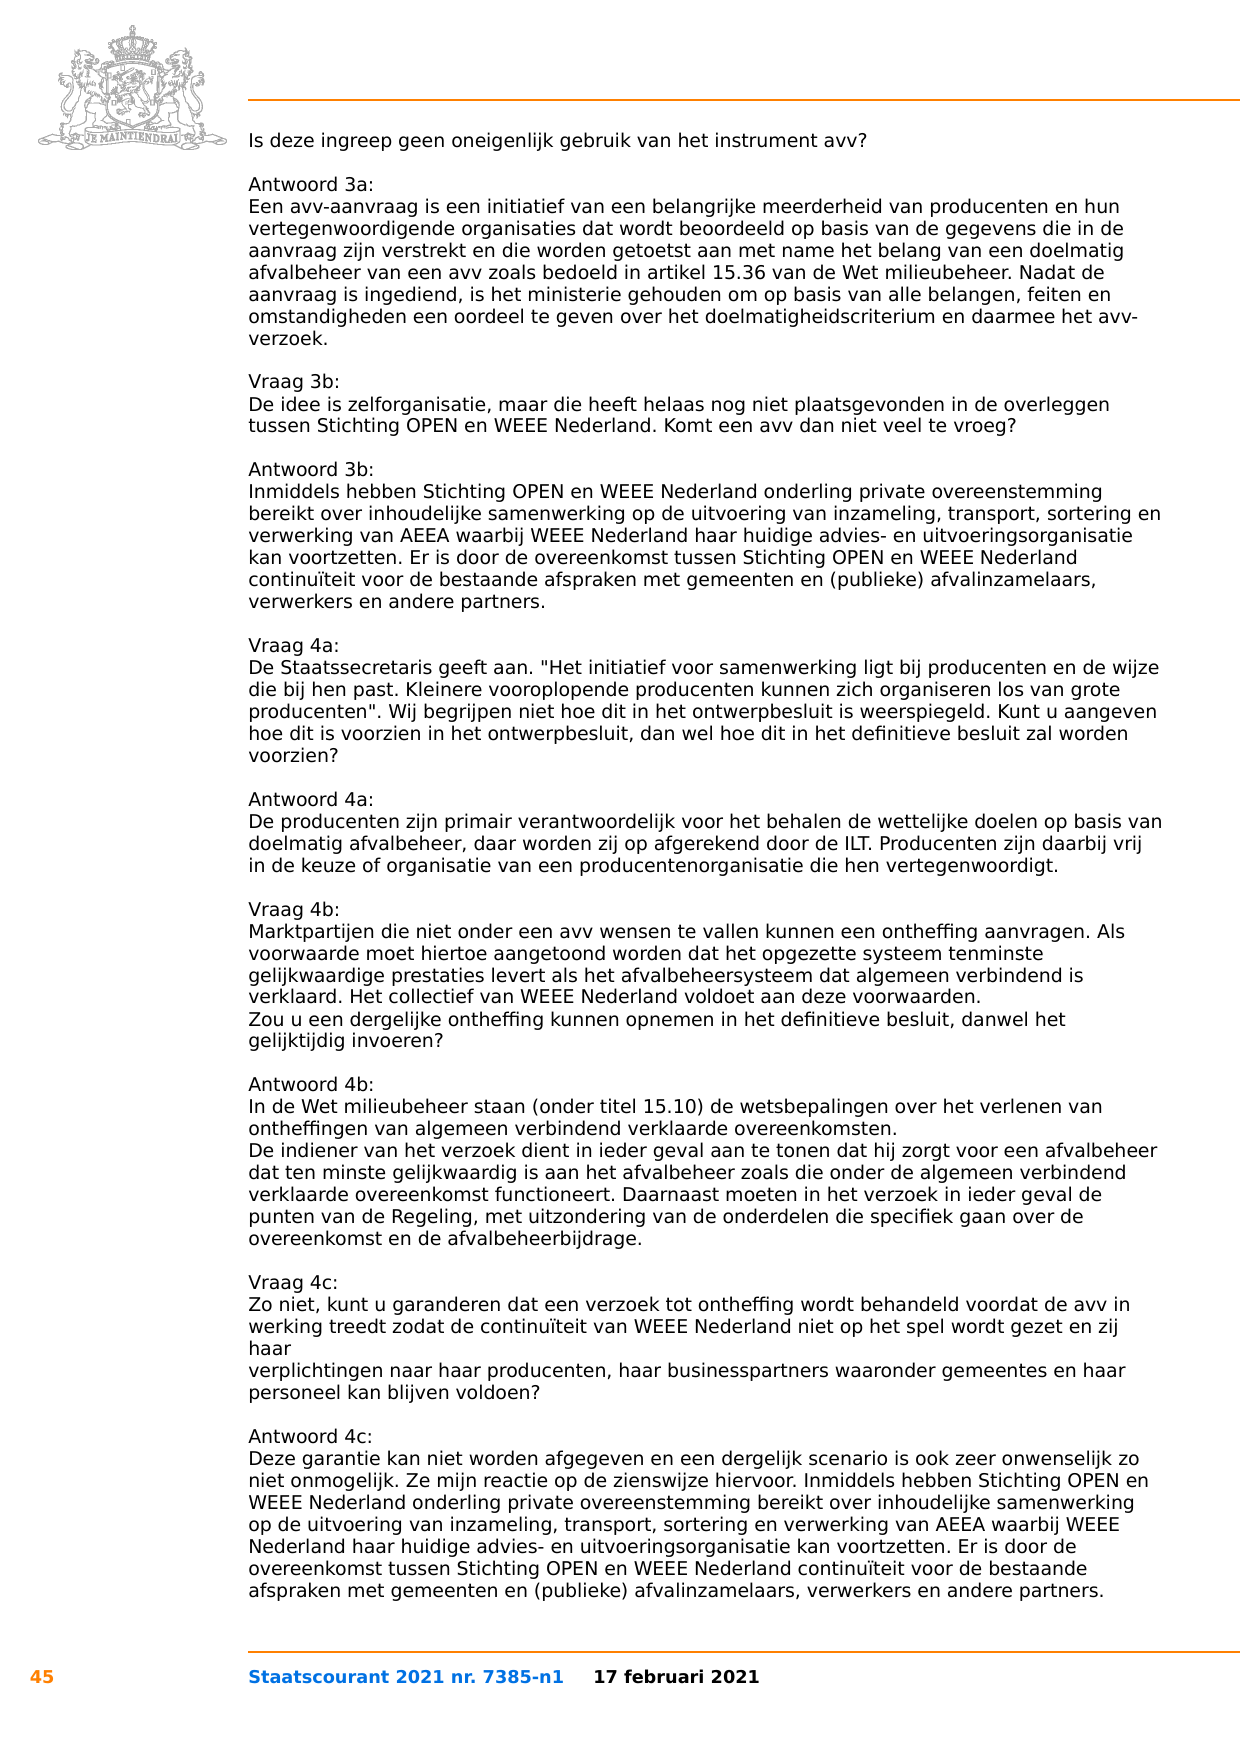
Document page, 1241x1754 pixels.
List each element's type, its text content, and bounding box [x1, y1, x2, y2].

text De indiener van het verzoek dient in ieder geval aan te tonen dat hij zorgt voor een afvalbeheer dat ten minste gelijkwaardig is aan het afvalbeheer zoals die onder de algemeen verbindend verklaarde overeenkomst functioneert. Daarnaast moeten in het verzoek in ieder geval de punten van de Regeling, met uitzondering van de onderdelen die specifiek gaan over de overeenkomst en de afvalbeheerbijdrage. [248, 1140, 1163, 1250]
text De producenten zijn primair verantwoordelijk voor het behalen de wettelijke doelen op basis van doelmatig afvalbeheer, daar worden zij op afgerekend door de ILT. Producenten zijn daarbij vrij in de keuze of organisatie van een producentenorganisatie die hen vertegenwoordigt. [248, 811, 1163, 877]
text verplichtingen naar haar producenten, haar businesspartners waaronder gemeentes en haar personeel kan blijven voldoen? [248, 1360, 1163, 1404]
text In de Wet milieubeheer staan (onder titel 15.10) de wetsbepalingen over het verlenen van ontheffingen van algemeen verbindend verklaarde overeenkomsten. [248, 1096, 1163, 1140]
text De idee is zelforganisatie, maar die heeft helaas nog niet plaatsgevonden in de overleggen tussen Stichting OPEN en WEEE Nederland. Komt een avv dan niet veel te vroeg? [248, 393, 1163, 437]
text Vraag 3b: [248, 371, 1163, 393]
text Zo niet, kunt u garanderen dat een verzoek tot ontheffing wordt behandeld voordat de avv in [248, 1294, 1163, 1316]
text Deze garantie kan niet worden afgegeven en een dergelijk scenario is ook zeer onwenselijk zo niet onmogelijk. Ze mijn reactie op de zienswijze hiervoor. Inmiddels hebben Stichting OPEN en WEEE Nederland onderling private overeenstemming bereikt over inhoudelijke samenwerking op de uitvoering van inzameling, transport, sortering en verwerking van AEEA waarbij WEEE Nederland haar huidige advies- en uitvoeringsorganisatie kan voortzetten. Er is door de overeenkomst tussen Stichting OPEN en WEEE Nederland continuïteit voor de bestaande afspraken met gemeenten en (publieke) afvalinzamelaars, verwerkers en andere partners. [248, 1448, 1163, 1602]
text Antwoord 4a: [248, 789, 1163, 811]
text werking treedt zodat de continuïteit van WEEE Nederland niet op het spel wordt gezet en zij haar [248, 1316, 1163, 1360]
text Zou u een dergelijke ontheffing kunnen opnemen in het definitieve besluit, danwel het gelijktijdig invoeren? [248, 1008, 1163, 1052]
text Antwoord 3a: [248, 174, 1163, 196]
text Vraag 4c: [248, 1272, 1163, 1294]
text Vraag 4b: [248, 898, 1163, 921]
text Antwoord 4c: [248, 1426, 1163, 1448]
text Antwoord 3b: [248, 459, 1163, 481]
text De Staatssecretaris geeft aan. "Het initiatief voor samenwerking ligt bij producenten en de wijze die bij hen past. Kleinere vooroplopende producenten kunnen zich organiseren los van grote producenten". Wij begrijpen niet hoe dit in het ontwerpbesluit is weerspiegeld. Kunt u aangeven hoe dit is voorzien in het ontwerpbesluit, dan wel hoe dit in het definitieve besluit zal worden voorzien? [248, 657, 1163, 767]
text Een avv-aanvraag is een initiatief van een belangrijke meerderheid van producenten en hun vertegenwoordigende organisaties dat wordt beoordeeld op basis van de gegevens die in de aanvraag zijn verstrekt en die worden getoetst aan met name het belang van een doelmatig afvalbeheer van een avv zoals bedoeld in artikel 15.36 van de Wet milieubeheer. Nadat de aanvraag is ingediend, is het ministerie gehouden om op basis van alle belangen, feiten en omstandigheden een oordeel te geven over het doelmatigheidscriterium en daarmee het avv-verzoek. [248, 196, 1163, 349]
text Vraag 4a: [248, 635, 1163, 657]
text Inmiddels hebben Stichting OPEN en WEEE Nederland onderling private overeenstemming bereikt over inhoudelijke samenwerking op de uitvoering van inzameling, transport, sortering en verwerking van AEEA waarbij WEEE Nederland haar huidige advies- en uitvoeringsorganisatie kan voortzetten. Er is door de overeenkomst tussen Stichting OPEN en WEEE Nederland continuïteit voor de bestaande afspraken met gemeenten en (publieke) afvalinzamelaars, verwerkers en andere partners. [248, 481, 1163, 613]
text Antwoord 4b: [248, 1074, 1163, 1096]
text Marktpartijen die niet onder een avv wensen te vallen kunnen een ontheffing aanvragen. Als voorwaarde moet hiertoe aangetoond worden dat het opgezette systeem tenminste gelijkwaardige prestaties levert als het afvalbeheersysteem dat algemeen verbindend is verklaard. Het collectief van WEEE Nederland voldoet aan deze voorwaarden. [248, 921, 1163, 1008]
text Is deze ingreep geen oneigenlijk gebruik van het instrument avv? [248, 130, 1163, 152]
picture [38, 25, 227, 150]
